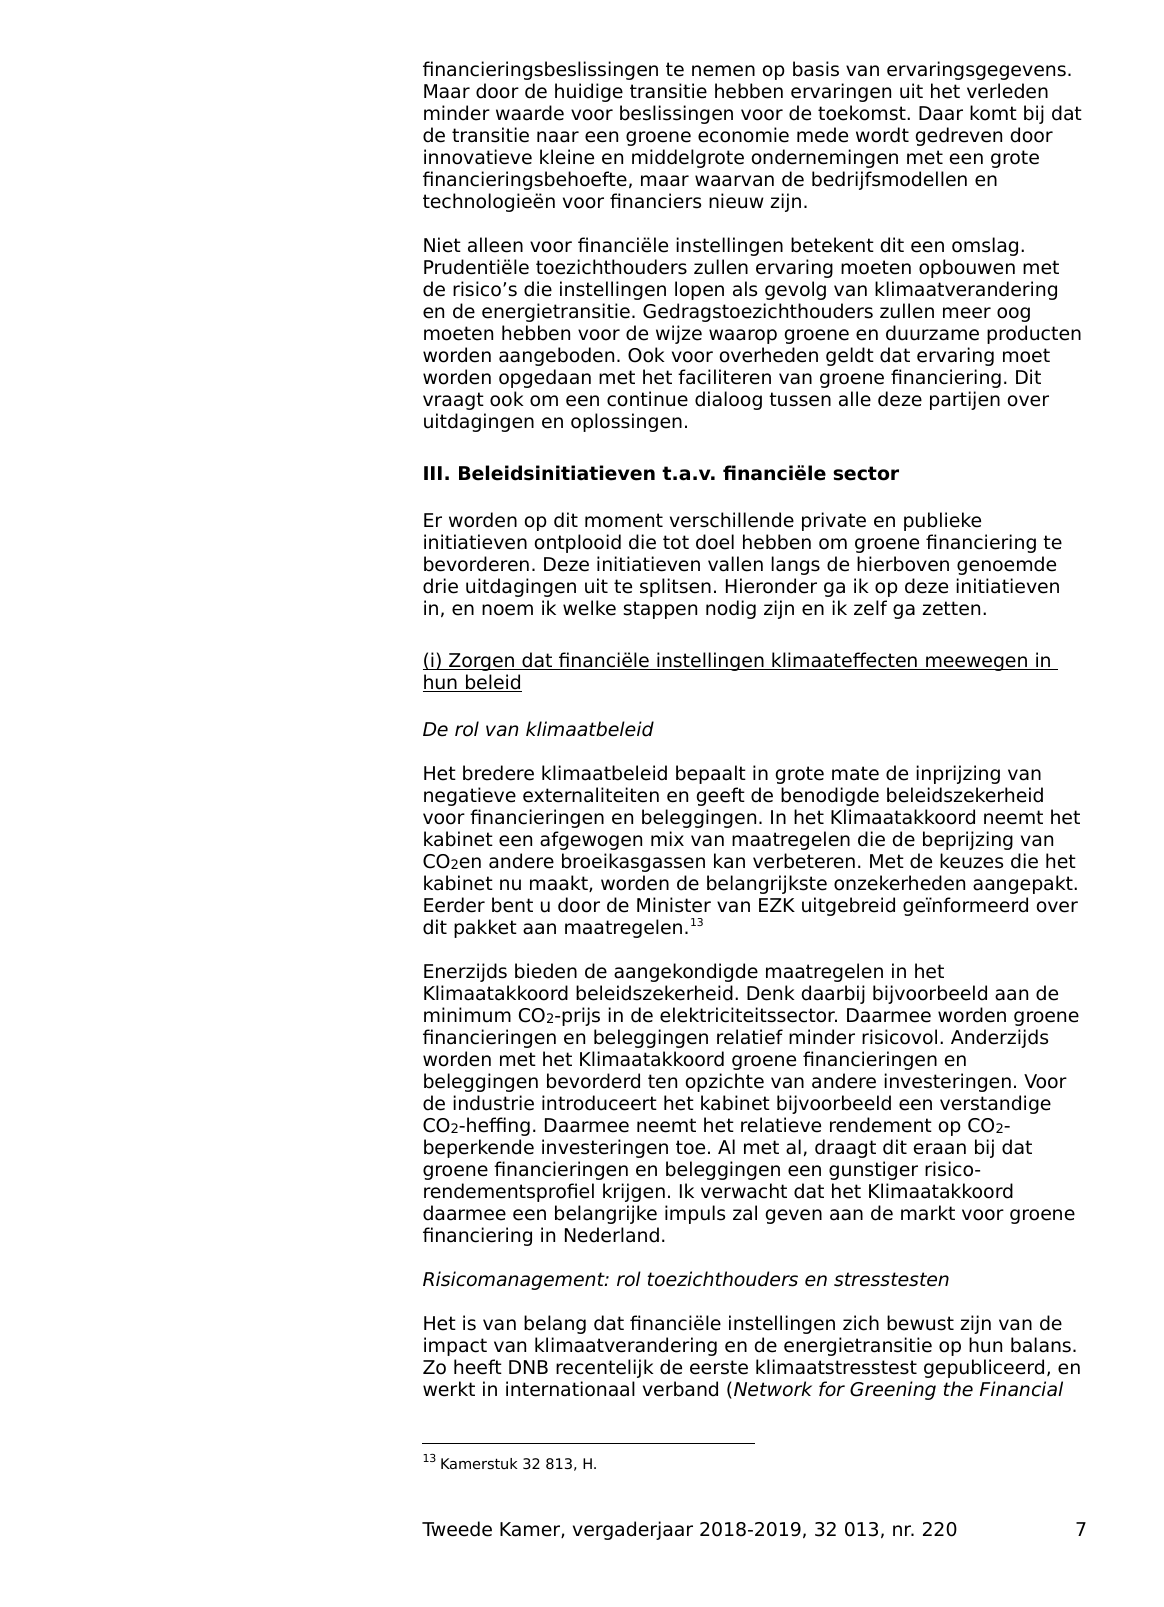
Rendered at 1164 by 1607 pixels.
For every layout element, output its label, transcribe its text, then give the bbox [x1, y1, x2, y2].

text Kamerstuk 32 813, H. [422, 1452, 1087, 1474]
text Het bredere klimaatbeleid bepaalt in grote mate de inprijzing van negatieve externaliteiten en geeft de benodigde beleidszekerheid voor financieringen en beleggingen. In het Klimaatakkoord neemt het kabinet een afgewogen mix van maatregelen die de beprijzing van CO2en andere broeikasgassen kan verbeteren. Met de keuzes die het kabinet nu maakt, worden de belangrijkste onzekerheden aangepakt. Eerder bent u door de Minister van EZK uitgebreid geïnformeerd over dit pakket aan maatregelen. [422, 763, 1087, 939]
text Er worden op dit moment verschillende private en publieke initiatieven ontplooid die tot doel hebben om groene financiering te bevorderen. Deze initiatieven vallen langs de hierboven genoemde drie uitdagingen uit te splitsen. Hieronder ga ik op deze initiatieven in, en noem ik welke stappen nodig zijn en ik zelf ga zetten. [422, 510, 1087, 620]
text Enerzijds bieden de aangekondigde maatregelen in het Klimaatakkoord beleidszekerheid. Denk daarbij bijvoorbeeld aan de minimum CO2-prijs in de elektriciteitssector. Daarmee worden groene financieringen en beleggingen relatief minder risicovol. Anderzijds worden met het Klimaatakkoord groene financieringen en beleggingen bevorderd ten opzichte van andere investeringen. Voor de industrie introduceert het kabinet bijvoorbeeld een verstandige CO2-heffing. Daarmee neemt het relatieve rendement op CO2-beperkende investeringen toe. Al met al, draagt dit eraan bij dat groene financieringen en beleggingen een gunstiger risico-rendementsprofiel krijgen. Ik verwacht dat het Klimaatakkoord daarmee een belangrijke impuls zal geven aan de markt voor groene financiering in Nederland. [422, 961, 1087, 1247]
text financieringsbeslissingen te nemen op basis van ervaringsgegevens. Maar door de huidige transitie hebben ervaringen uit het verleden minder waarde voor beslissingen voor de toekomst. Daar komt bij dat de transitie naar een groene economie mede wordt gedreven door innovatieve kleine en middelgrote ondernemingen met een grote financieringsbehoefte, maar waarvan de bedrijfsmodellen en technologieën voor financiers nieuw zijn. [422, 59, 1087, 213]
subtitle III. Beleidsinitiatieven t.a.v. financiële sector [422, 463, 1087, 485]
subtitle Risicomanagement: rol toezichthouders en stresstesten [422, 1269, 1087, 1291]
text Niet alleen voor financiële instellingen betekent dit een omslag. Prudentiële toezichthouders zullen ervaring moeten opbouwen met de risico’s die instellingen lopen als gevolg van klimaatverandering en de energietransitie. Gedragstoezichthouders zullen meer oog moeten hebben voor de wijze waarop groene en duurzame producten worden aangeboden. Ook voor overheden geldt dat ervaring moet worden opgedaan met het faciliteren van groene financiering. Dit vraagt ook om een continue dialoog tussen alle deze partijen over uitdagingen en oplossingen. [422, 235, 1087, 433]
subtitle De rol van klimaatbeleid [422, 719, 1087, 741]
text Het is van belang dat financiële instellingen zich bewust zijn van de impact van klimaatverandering en de energietransitie op hun balans. Zo heeft DNB recentelijk de eerste klimaatstresstest gepubliceerd, en werkt in internationaal verband (Network for Greening the Financial [422, 1313, 1087, 1401]
subtitle (i) Zorgen dat financiële instellingen klimaateffecten meewegen in hun beleid [422, 650, 1087, 694]
